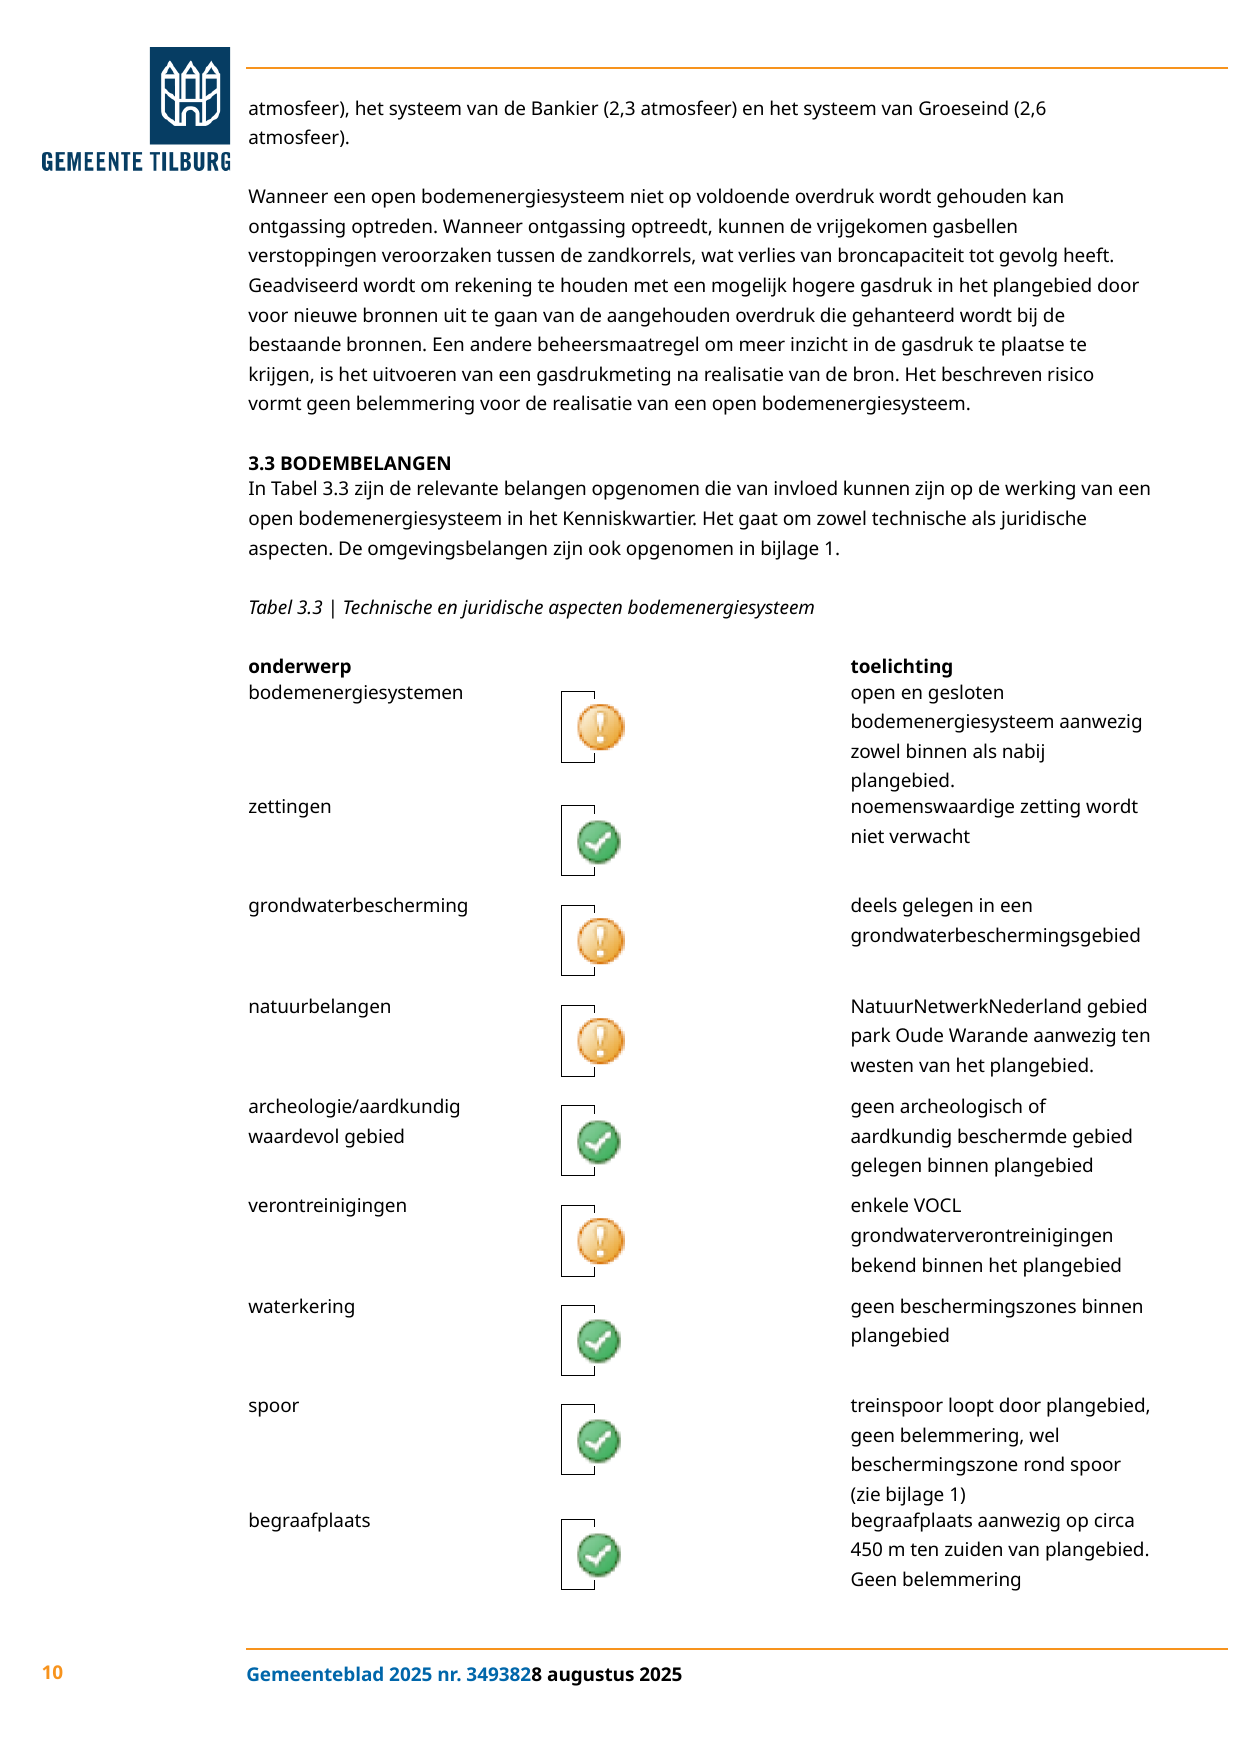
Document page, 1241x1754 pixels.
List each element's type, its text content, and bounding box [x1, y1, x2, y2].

table_cell [549, 1193, 850, 1213]
table_cell [549, 1507, 850, 1606]
table_cell geen beschermingszones binnen plangebied [850, 1293, 1152, 1392]
table_cell [549, 1293, 850, 1392]
picture [570, 1213, 629, 1267]
text 3.3 BODEMBELANGEN [248, 450, 1152, 476]
table_cell [562, 1206, 594, 1213]
table_cell [549, 1214, 850, 1293]
picture [570, 814, 629, 867]
picture [570, 1114, 629, 1167]
table_cell enkele VOCL grondwaterverontreinigingen bekend binnen het plangebied [850, 1193, 1152, 1293]
table_cell geen archeologisch of aardkundig beschermde gebied gelegen binnen plan­gebied [850, 1094, 1152, 1193]
table_cell [562, 906, 594, 913]
table_header onderwerp [248, 653, 549, 679]
table_cell [549, 1094, 850, 1193]
table_header [549, 653, 850, 679]
picture [41, 47, 231, 172]
picture [570, 1527, 629, 1580]
table_cell begraafplaats aanwezig op circa 450 m ten zuiden van plangebied. Geen be­lemmering [850, 1507, 1152, 1606]
picture [570, 1013, 629, 1067]
text atmosfeer), het systeem van de Bankier (2,3 atmosfeer) en het systeem van Groeseind (2,6 atmosfeer). [248, 95, 1152, 150]
table_cell [549, 679, 850, 793]
table_cell noemenswaardige zetting wordt niet verwacht [850, 793, 1152, 893]
table_cell natuurbelangen [248, 993, 549, 1093]
table_cell zettingen [248, 793, 549, 893]
table_cell [549, 993, 850, 1093]
text Tabel 3.3 | Technische en juridische aspecten bodemenergiesysteem [248, 594, 1152, 619]
table_cell grondwaterbescherming [248, 893, 549, 993]
table_cell open en gesloten bodemenergiesysteem aanwezig zowel binnen als nabij plangebied. [850, 679, 1152, 793]
table_cell [549, 793, 850, 893]
table_cell [562, 1214, 594, 1276]
table_cell [549, 914, 850, 993]
table_cell NatuurNetwerkNederland gebied park Oude Warande aanwezig ten westen van het plangebied. [850, 993, 1152, 1093]
picture [570, 1413, 629, 1466]
table_cell deels gelegen in een grondwaterbeschermingsgebied [850, 893, 1152, 993]
table_cell [562, 914, 594, 975]
table_cell archeologie/aardkundig waardevol gebied [248, 1094, 549, 1193]
table_cell [549, 1393, 850, 1507]
picture [570, 913, 629, 967]
table_cell [549, 893, 850, 913]
table_cell treinspoor loopt door plangebied, geen belemmering, wel beschermings­zone rond spoor (zie bijlage 1) [850, 1393, 1152, 1507]
table_cell begraafplaats [248, 1507, 549, 1606]
table_cell waterkering [248, 1293, 549, 1392]
picture [570, 1313, 629, 1366]
picture [570, 699, 629, 753]
text In Tabel 3.3 zijn de relevante belangen opgenomen die van invloed kunnen zijn op de werking van een open bodemenergiesysteem in het Kenniskwartier. Het gaat om zowel technische als juridische aspecten. De omgevingsbelangen zijn ook opgenomen in bijlage 1. [248, 476, 1152, 560]
table_cell verontreinigingen [248, 1193, 549, 1293]
table_header toelichting [850, 653, 1152, 679]
table_cell bodemenergiesystemen [248, 679, 549, 793]
table_cell spoor [248, 1393, 549, 1507]
text Wanneer een open bodemenergiesysteem niet op voldoende overdruk wordt gehouden kan ontgassing optreden. Wanneer ontgassing optreedt, kunnen de vrijgekomen gasbellen verstoppingen veroorzaken tussen de zandkorrels, wat verlies van broncapaciteit tot gevolg heeft. Geadviseerd wordt om rekening te houden met een mogelijk hogere gasdruk in het plangebied door voor nieuwe bronnen uit te gaan van de aangehouden overdruk die gehanteerd wordt bij de bestaande bronnen. Een andere beheersmaatregel om meer inzicht in de gasdruk te plaatse te krijgen, is het uitvoeren van een gasdrukmeting na realisatie van de bron. Het beschreven risico vormt geen belemmering voor de realisatie van een open bodemenergiesysteem. [248, 183, 1152, 416]
